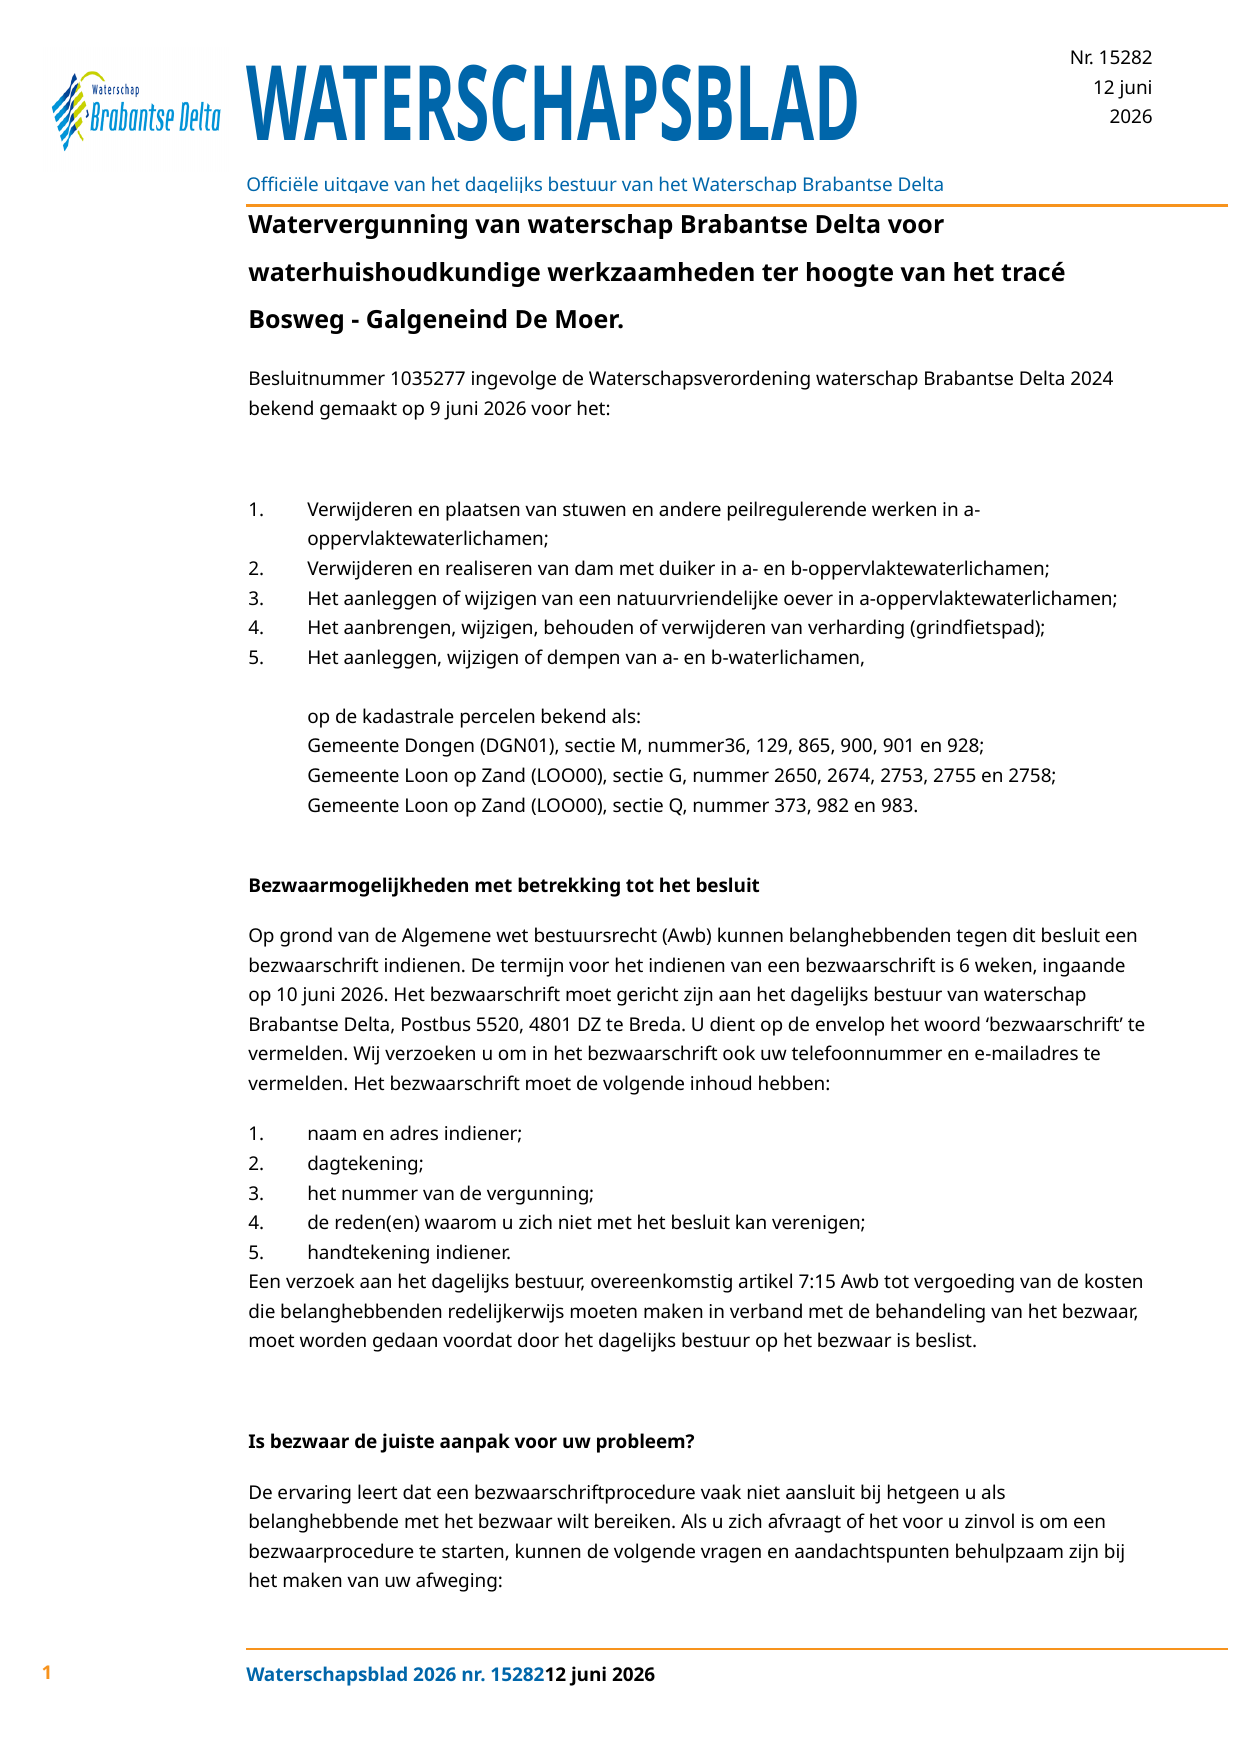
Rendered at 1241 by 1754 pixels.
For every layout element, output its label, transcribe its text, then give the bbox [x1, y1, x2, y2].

list het nummer van de vergunning; [248, 1180, 1152, 1205]
list dagtekening; [248, 1150, 1152, 1176]
list Het aanbrengen, wijzigen, behouden of verwijderen van verharding (grindfietspad); [248, 614, 1152, 640]
list Gemeente Loon op Zand (LOO00), sectie G, nummer 2650, 2674, 2753, 2755 en 2758; [248, 762, 1152, 788]
list Verwijderen en realiseren van dam met duiker in a- en b-oppervlaktewaterlichamen; [248, 555, 1152, 581]
list Het aanleggen, wijzigen of dempen van a- en b-waterlichamen, [248, 644, 1152, 669]
list Gemeente Dongen (DGN01), sectie M, nummer36, 129, 865, 900, 901 en 928; [248, 733, 1152, 758]
text Op grond van de Algemene wet bestuursrecht (Awb) kunnen belanghebbenden tegen dit besluit een bezwaarschrift indienen. De termijn voor het indienen van een bezwaarschrift is 6 weken, ingaande op 10 juni 2026. Het bezwaarschrift moet gericht zijn aan het dagelijks bestuur van waterschap Brabantse Delta, Postbus 5520, 4801 DZ te Breda. U dient op de envelop het woord ‘bezwaarschrift’ te vermelden. Wij verzoeken u om in het bezwaarschrift ook uw telefoonnummer en e‑mailadres te vermelden. Het bezwaarschrift moet de volgende inhoud hebben: [248, 922, 1152, 1096]
list handtekening indiener. [248, 1239, 1152, 1264]
list naam en adres indiener; [248, 1121, 1152, 1146]
list op de kadastrale percelen bekend als: [248, 703, 1152, 729]
text Een verzoek aan het dagelijks bestuur, overeenkomstig artikel 7:15 Awb tot vergoeding van de kosten die belanghebbenden redelijkerwijs moeten maken in verband met de behandeling van het bezwaar, moet worden gedaan voordat door het dagelijks bestuur op het bezwaar is beslist. [248, 1268, 1152, 1353]
list Gemeente Loon op Zand (LOO00), sectie Q, nummer 373, 982 en 983. [248, 792, 1152, 817]
text Is bezwaar de juiste aanpak voor uw probleem? [248, 1428, 1152, 1454]
list de reden(en) waarom u zich niet met het besluit kan verenigen; [248, 1209, 1152, 1235]
list Verwijderen en plaatsen van stuwen en andere peilregulerende werken in a-oppervlaktewaterlichamen; [248, 496, 1152, 551]
text Watervergunning van waterschap Brabantse Delta voor waterhuishoudkundige werkzaamheden ter hoogte van het tracé Bosweg - Galgeneind De Moer. [248, 207, 1152, 336]
picture [41, 47, 231, 172]
text Besluitnummer 1035277 ingevolge de Waterschapsverordening waterschap Brabantse Delta 2024 bekend gemaakt op 9 juni 2026 voor het: [248, 366, 1152, 421]
list Het aanleggen of wijzigen van een natuurvriendelijke oever in a-oppervlaktewaterlichamen; [248, 585, 1152, 610]
text Bezwaarmogelijkheden met betrekking tot het besluit [248, 872, 1152, 897]
text De ervaring leert dat een bezwaarschriftprocedure vaak niet aansluit bij hetgeen u als belanghebbende met het bezwaar wilt bereiken. Als u zich afvraagt of het voor u zinvol is om een bezwaarprocedure te starten, kunnen de volgende vragen en aandachtspunten behulpzaam zijn bij het maken van uw afweging: [248, 1479, 1152, 1593]
